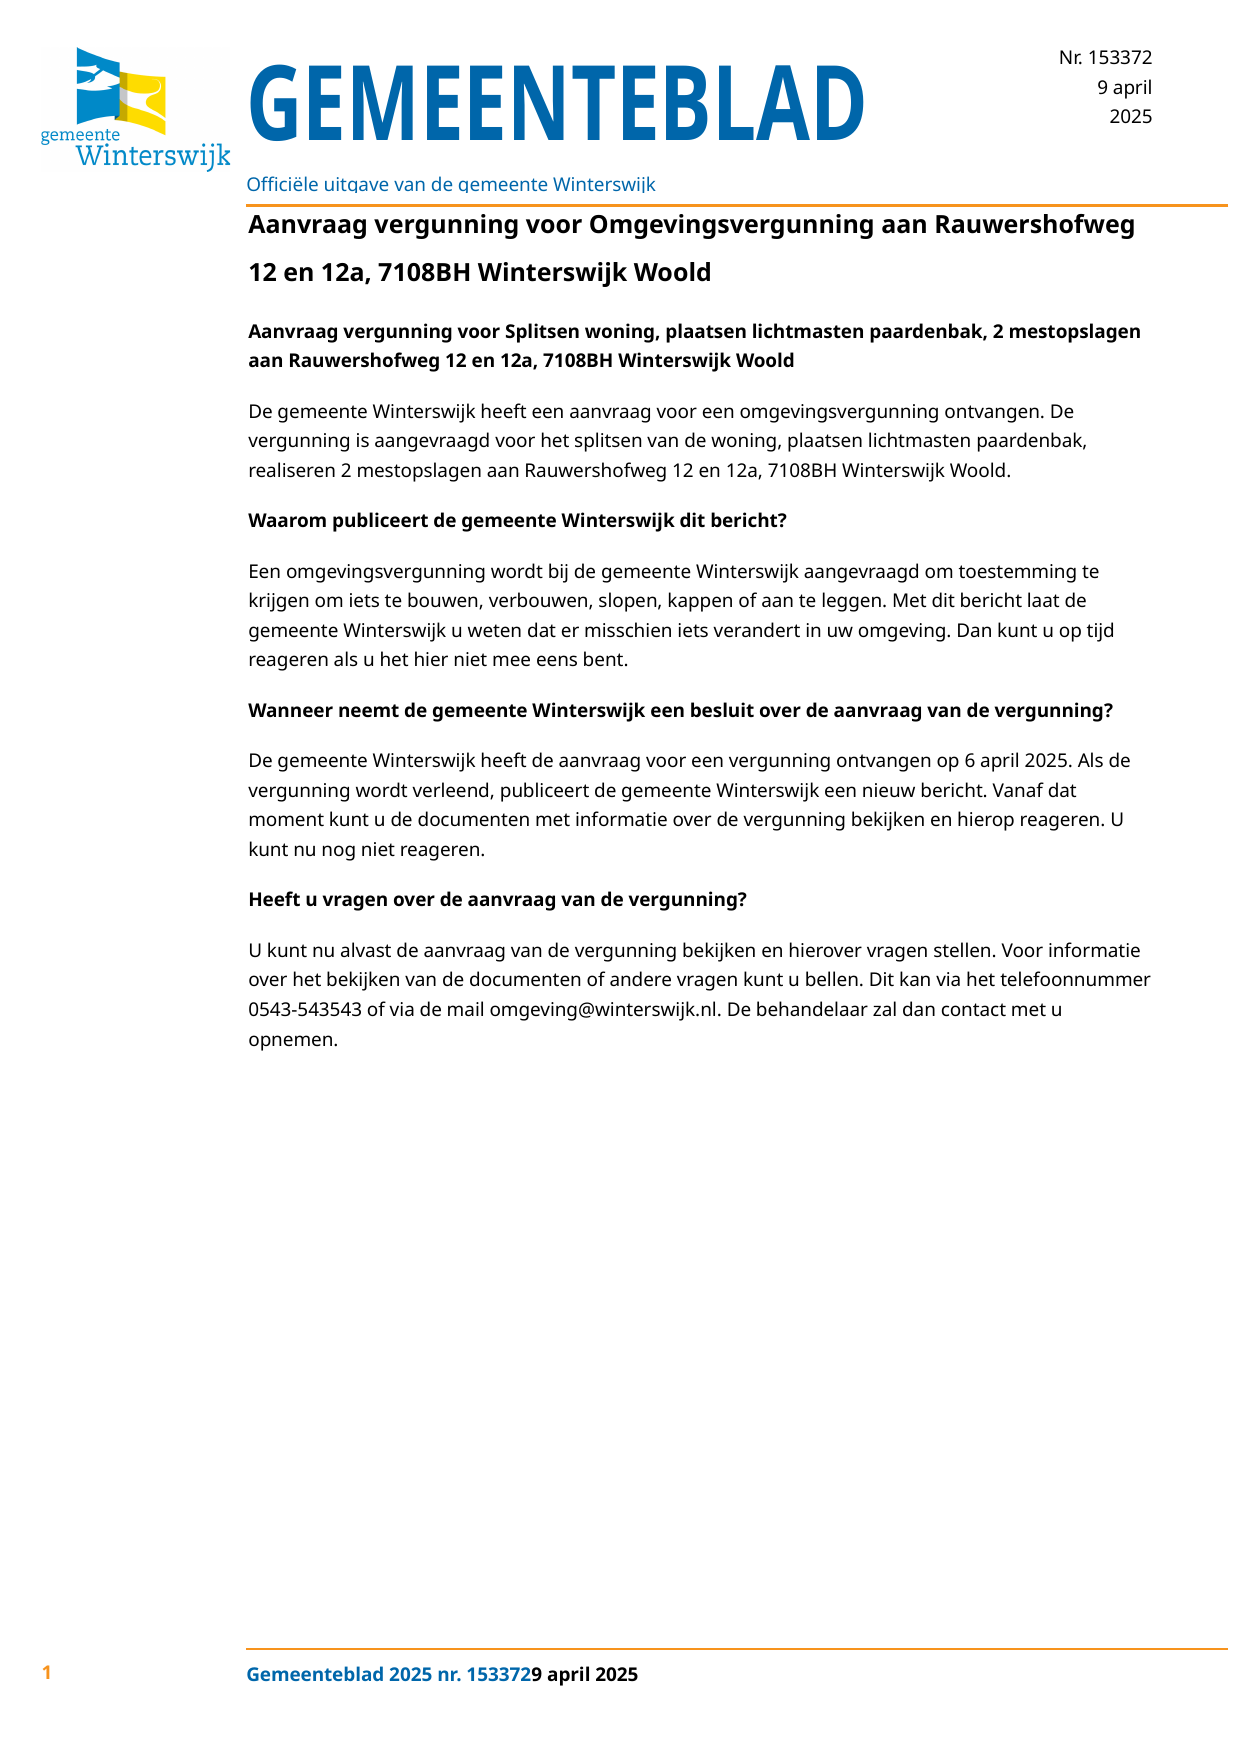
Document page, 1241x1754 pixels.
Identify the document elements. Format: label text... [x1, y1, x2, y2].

text U kunt nu alvast de aanvraag van de vergunning bekijken en hierover vragen stellen. Voor informatie over het bekijken van de documenten of andere vragen kunt u bellen. Dit kan via het telefoonnummer 0543-543543 of via de mail omgeving@winterswijk.nl. De behandelaar zal dan contact met u opnemen. [248, 937, 1152, 1052]
text Aanvraag vergunning voor Omgevingsvergunning aan Rauwershofweg 12 en 12a, 7108BH Winterswijk Woold [248, 207, 1152, 288]
text De gemeente Winterswijk heeft de aanvraag voor een vergunning ontvangen op 6 april 2025. Als de vergunning wordt verleend, publiceert de gemeente Winterswijk een nieuw bericht. Vanaf dat moment kunt u de documenten met informatie over de vergunning bekijken en hierop reageren. U kunt nu nog niet reageren. [248, 747, 1152, 862]
text De gemeente Winterswijk heeft een aanvraag voor een omgevingsvergunning ontvangen. De vergunning is aangevraagd voor het splitsen van de woning, plaatsen lichtmasten paardenbak, realiseren 2 mestopslagen aan Rauwershofweg 12 en 12a, 7108BH Winterswijk Woold. [248, 398, 1152, 483]
picture [225, 153, 231, 162]
text Wanneer neemt de gemeente Winterswijk een besluit over de aanvraag van de vergunning? [248, 697, 1152, 723]
text Heeft u vragen over de aanvraag van de vergunning? [248, 887, 1152, 912]
text Aanvraag vergunning voor Splitsen woning, plaatsen lichtmasten paardenbak, 2 mestopslagen aan Rauwershofweg 12 en 12a, 7108BH Winterswijk Woold [248, 318, 1152, 373]
picture [41, 47, 231, 172]
text Waarom publiceert de gemeente Winterswijk dit bericht? [248, 507, 1152, 533]
text Een omgevingsvergunning wordt bij de gemeente Winterswijk aangevraagd om toestemming te krijgen om iets te bouwen, verbouwen, slopen, kappen of aan te leggen. Met dit bericht laat de gemeente Winterswijk u weten dat er misschien iets verandert in uw omgeving. Dan kunt u op tijd reageren als u het hier niet mee eens bent. [248, 558, 1152, 672]
